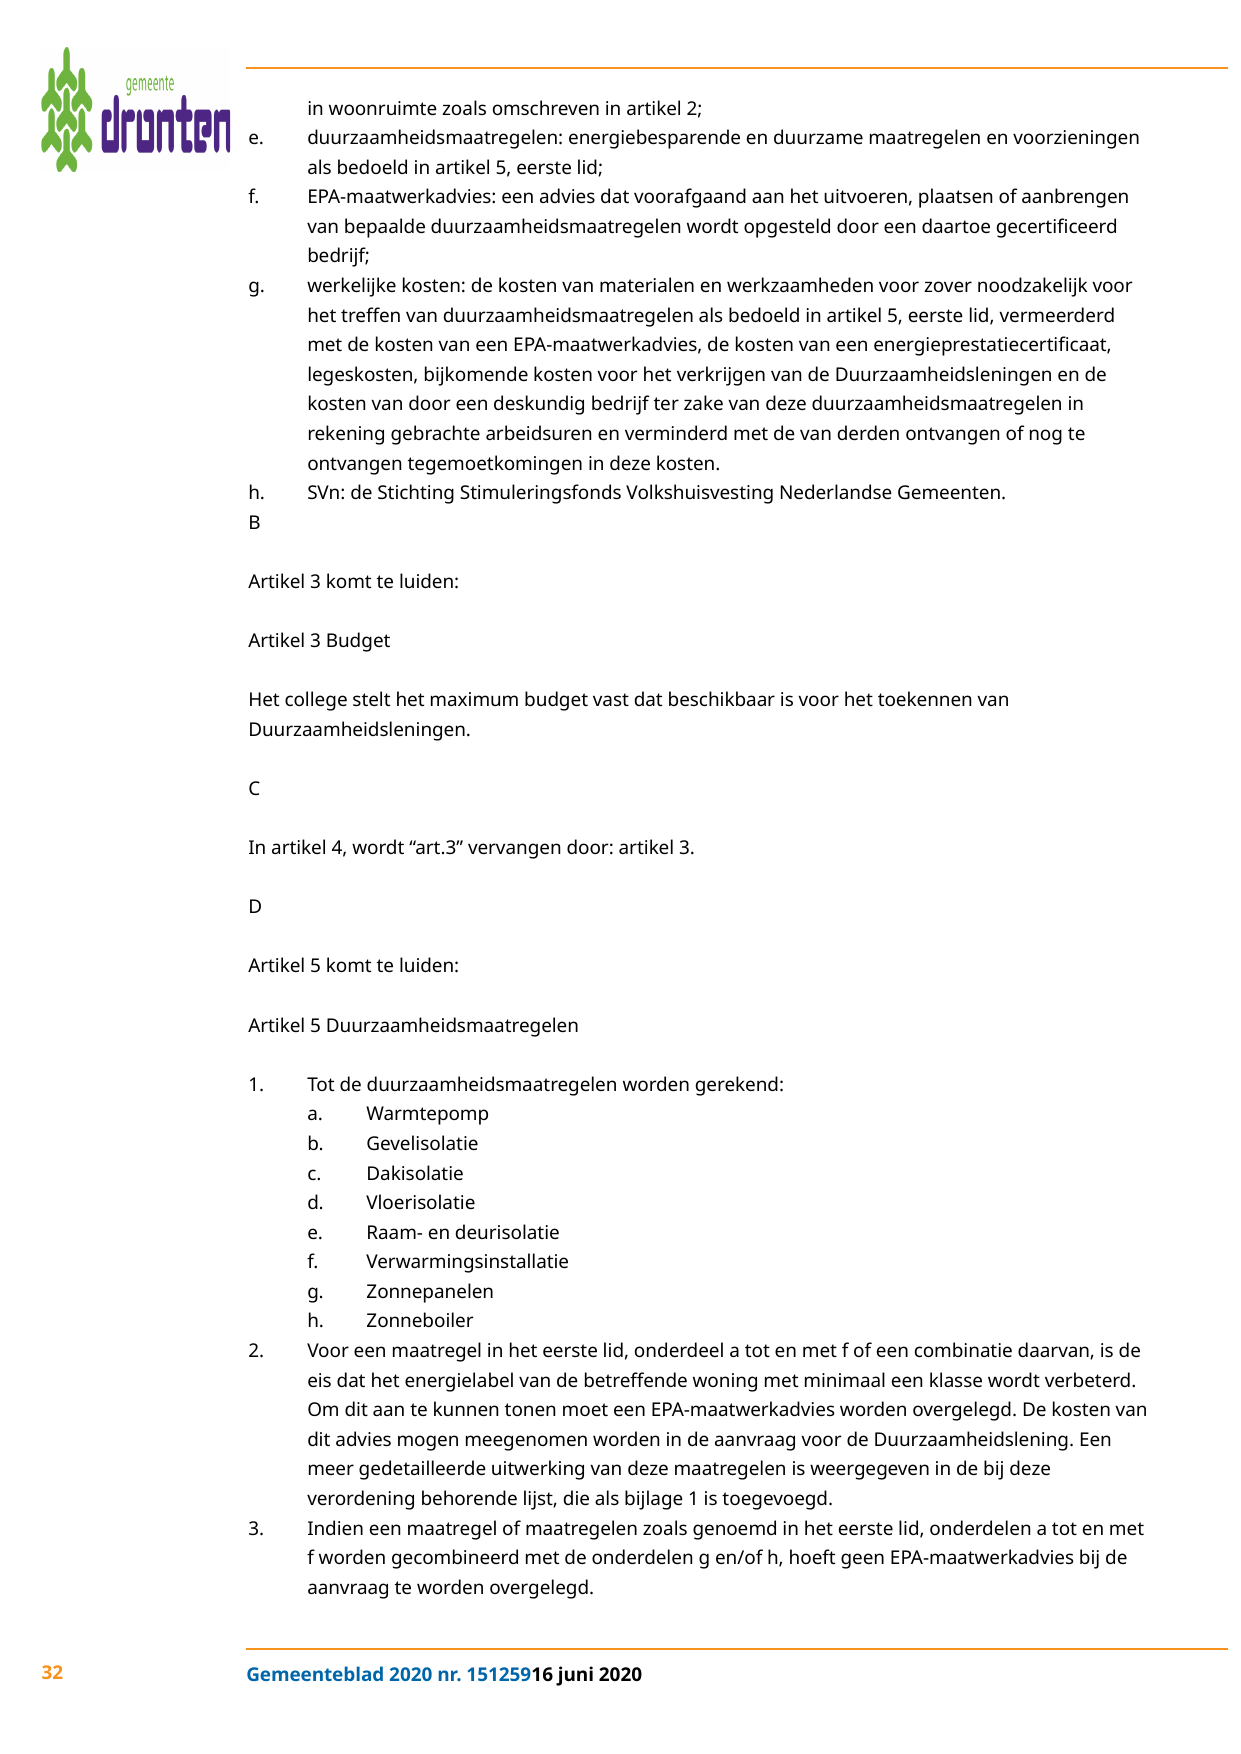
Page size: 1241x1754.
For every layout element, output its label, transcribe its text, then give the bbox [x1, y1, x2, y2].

list duurzaamheidsmaatregelen: energiebesparende en duurzame maatregelen en voorzieningen als bedoeld in artikel 5, eerste lid; [248, 124, 1152, 180]
text Het college stelt het maximum budget vast dat beschikbaar is voor het toekennen van Duurzaamheidsleningen. [248, 686, 1152, 742]
text C [248, 775, 1152, 801]
list EPA-maatwerkadvies: een advies dat voorafgaand aan het uitvoeren, plaatsen of aanbrengen van bepaalde duurzaamheidsmaatregelen wordt opgesteld door een daartoe gecertificeerd bedrijf; [248, 183, 1152, 268]
list Vloerisolatie [307, 1189, 1152, 1215]
list Tot de duurzaamheidsmaatregelen worden gerekend: [248, 1071, 1152, 1097]
picture [41, 47, 231, 172]
list Zonneboiler [307, 1308, 1152, 1333]
list Gevelisolatie [307, 1130, 1152, 1156]
list Indien een maatregel of maatregelen zoals genoemd in het eerste lid, onderdelen a tot en met f worden gecombineerd met de onderdelen g en/of h, hoeft geen EPA-maatwerkadvies bij de aanvraag te worden overgelegd. [248, 1515, 1152, 1600]
text In artikel 4, wordt “art.3” vervangen door: artikel 3. [248, 834, 1152, 860]
text B [248, 509, 1152, 535]
list Warmtepomp [307, 1101, 1152, 1126]
list Voor een maatregel in het eerste lid, onderdeel a tot en met f of een combinatie daarvan, is de eis dat het energielabel van de betreffende woning met minimaal een klasse wordt verbeterd. Om dit aan te kunnen tonen moet een EPA-maatwerkadvies worden overgelegd. De kosten van dit advies mogen meegenomen worden in de aanvraag voor de Duurzaamheidslening. Een meer gedetailleerde uitwerking van deze maatregelen is weergegeven in de bij deze verordening behorende lijst, die als bijlage 1 is toegevoegd. [248, 1337, 1152, 1511]
list Zonnepanelen [307, 1278, 1152, 1304]
list Dakisolatie [307, 1160, 1152, 1186]
text D [248, 893, 1152, 919]
text Artikel 3 Budget [248, 627, 1152, 653]
text Artikel 3 komt te luiden: [248, 568, 1152, 594]
list Raam- en deurisolatie [307, 1219, 1152, 1245]
text Artikel 5 komt te luiden: [248, 953, 1152, 978]
list werkelijke kosten: de kosten van materialen en werkzaamheden voor zover noodzakelijk voor het treffen van duurzaamheidsmaatregelen als bedoeld in artikel 5, eerste lid, vermeerderd met de kosten van een EPA-maatwerkadvies, de kosten van een energieprestatiecertificaat, legeskosten, bijkomende kosten voor het verkrijgen van de Duurzaamheidsleningen en de kosten van door een deskundig bedrijf ter zake van deze duurzaamheidsmaatregelen in rekening gebrachte arbeidsuren en verminderd met de van derden ontvangen of nog te ontvangen tegemoetkomingen in deze kosten. [248, 272, 1152, 476]
list in woonruimte zoals omschreven in artikel 2; [248, 95, 1152, 121]
list SVn: de Stichting Stimuleringsfonds Volkshuisvesting Nederlandse Gemeenten. [248, 479, 1152, 505]
text Artikel 5 Duurzaamheidsmaatregelen [248, 1012, 1152, 1038]
list Verwarmingsinstallatie [307, 1248, 1152, 1274]
